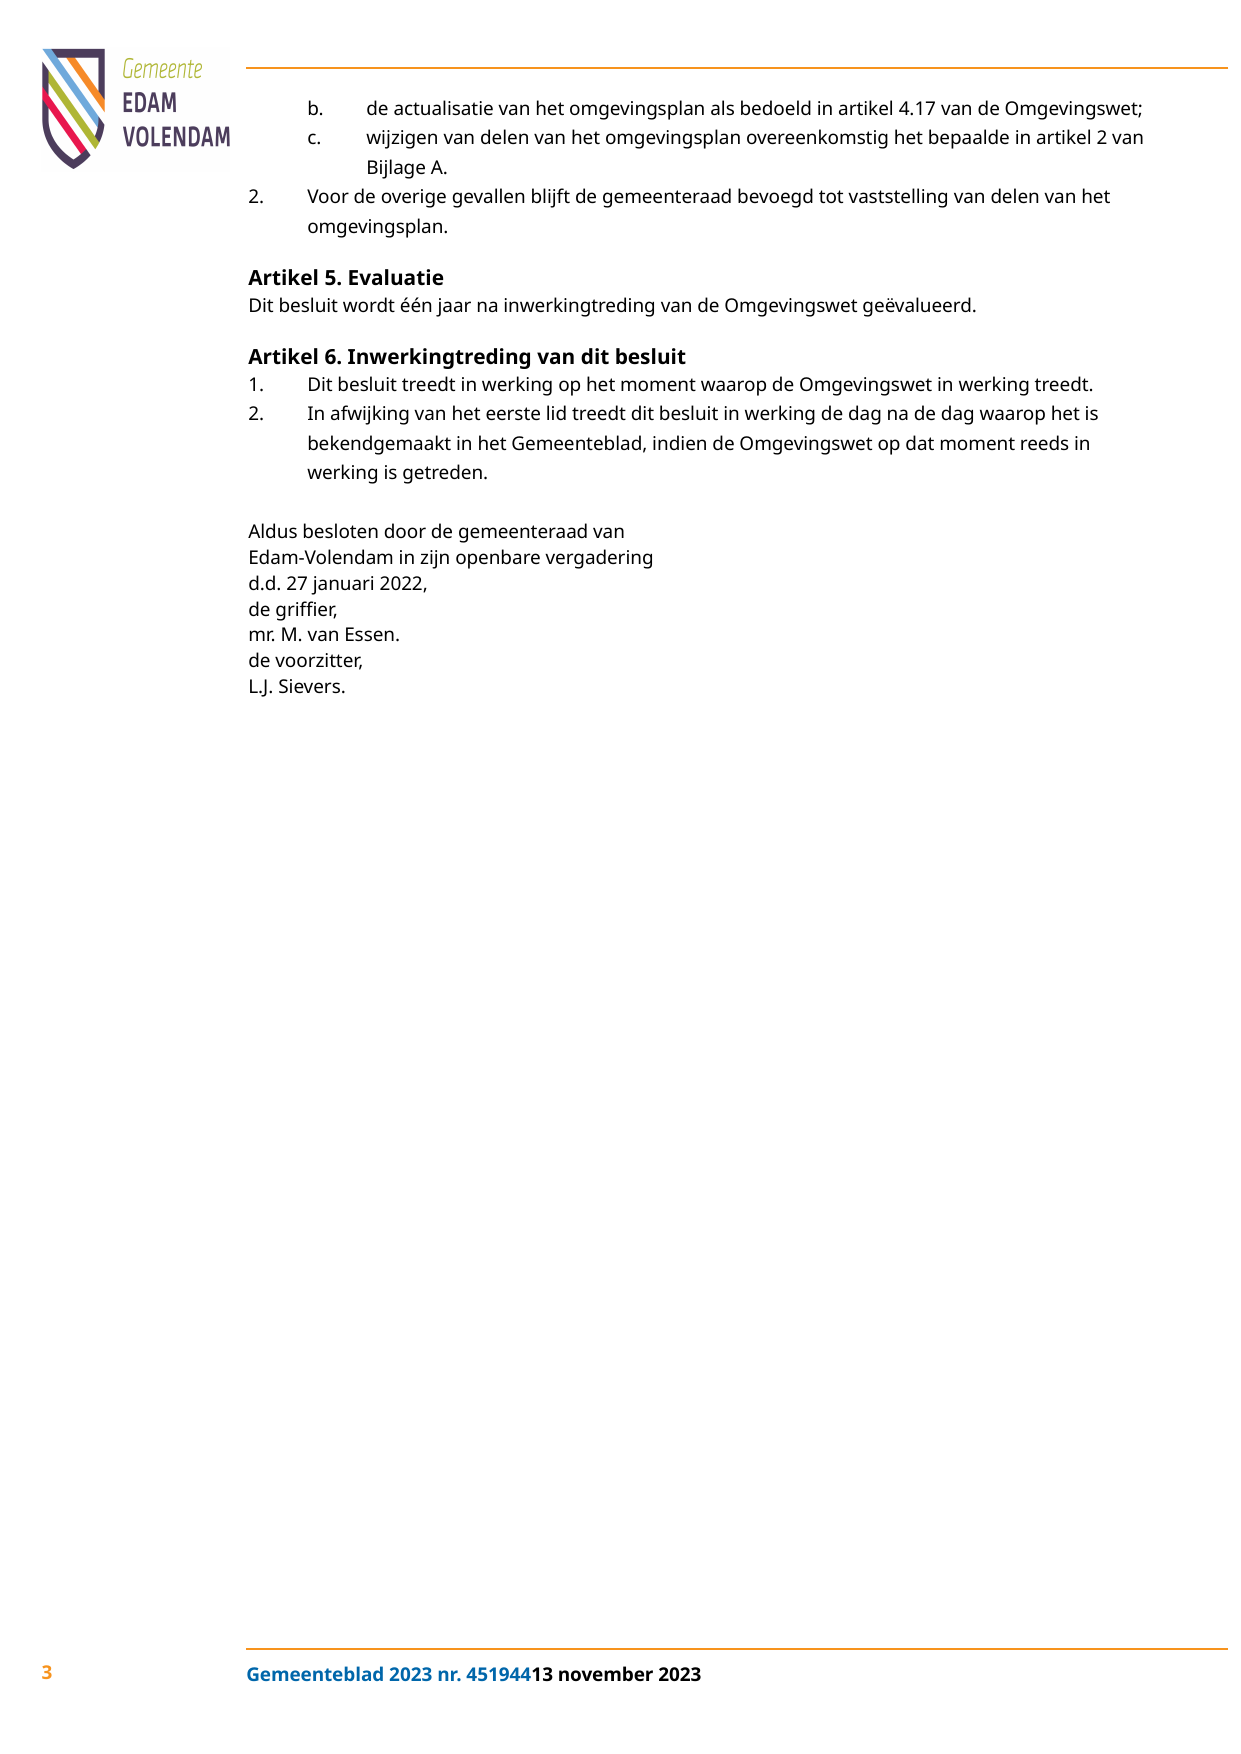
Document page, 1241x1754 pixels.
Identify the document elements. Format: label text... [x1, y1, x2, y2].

text de voorzitter, [248, 647, 1152, 673]
text Aldus besloten door de gemeenteraad van [248, 519, 1152, 544]
list In afwijking van het eerste lid treedt dit besluit in werking de dag na de dag waarop het is bekendgemaakt in het Gemeenteblad, indien de Omgevingswet op dat moment reeds in werking is getreden. [248, 400, 1152, 485]
text d.d. 27 januari 2022, [248, 570, 1152, 596]
picture [41, 47, 231, 172]
list Voor de overige gevallen blijft de gemeenteraad bevoegd tot vaststelling van delen van het omgevingsplan. [248, 183, 1152, 239]
text Edam-Volendam in zijn openbare vergadering [248, 544, 1152, 570]
list de actualisatie van het omgevingsplan als bedoeld in artikel 4.17 van de Omgevingswet; [307, 95, 1152, 121]
list wijzigen van delen van het omgevingsplan overeenkomstig het bepaalde in artikel 2 van Bijlage A. [307, 124, 1152, 180]
text mr. M. van Essen. [248, 622, 1152, 647]
text Artikel 5. Evaluatie [248, 263, 1152, 292]
text L.J. Sievers. [248, 673, 1152, 699]
text Artikel 6. Inwerkingtreding van dit besluit [248, 342, 1152, 371]
text Dit besluit wordt één jaar na inwerkingtreding van de Omgevingswet geëvalueerd. [248, 292, 1152, 318]
list Dit besluit treedt in werking op het moment waarop de Omgevingswet in werking treedt. [248, 371, 1152, 397]
text de griffier, [248, 596, 1152, 622]
